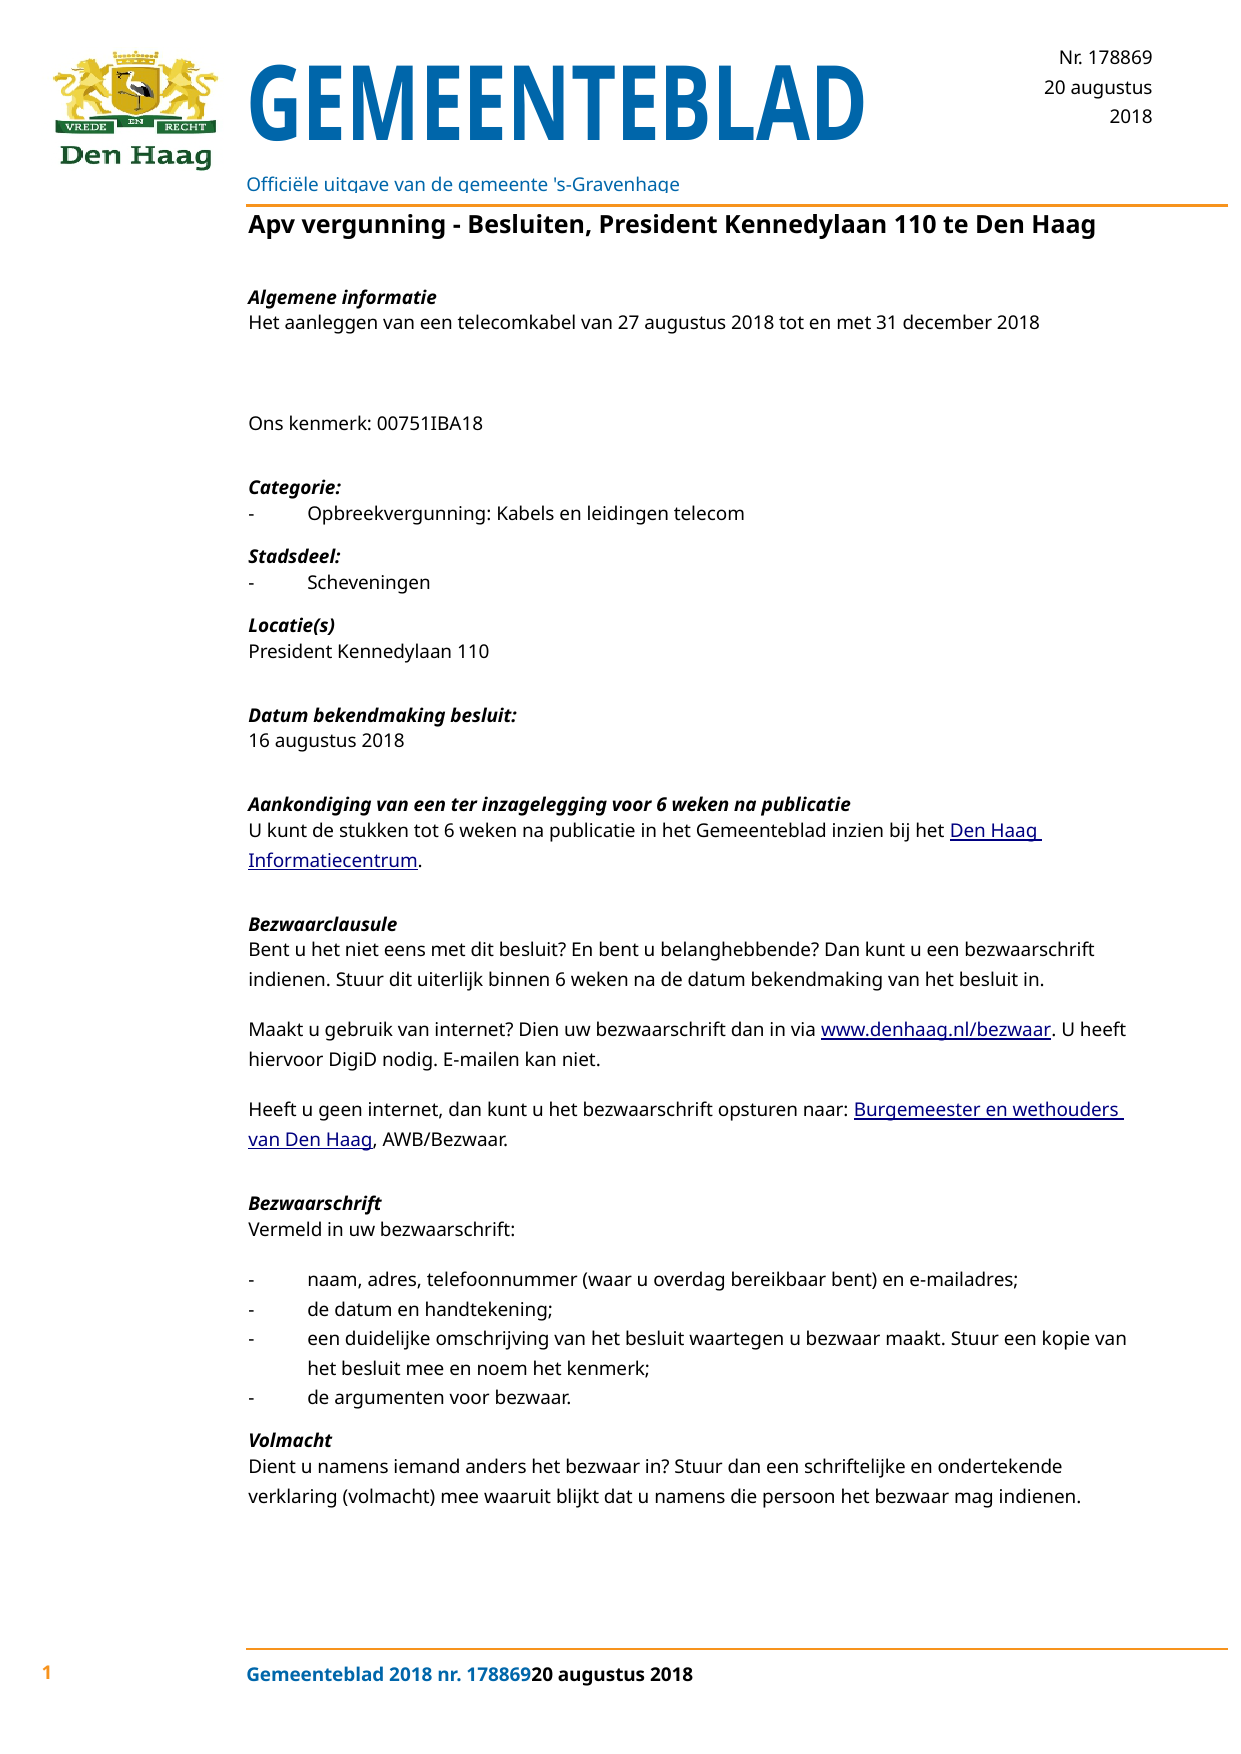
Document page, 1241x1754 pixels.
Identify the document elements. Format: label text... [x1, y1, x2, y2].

text Heeft u geen internet, dan kunt u het bezwaarschrift opsturen naar: Burgemeester en wethouders van Den Haag, AWB/Bezwaar. [248, 1096, 1152, 1152]
text Vermeld in uw bezwaarschrift: [248, 1216, 1152, 1241]
text Aankondiging van een ter inzagelegging voor 6 weken na publicatie [248, 791, 1152, 817]
picture [41, 47, 231, 172]
text U kunt de stukken tot 6 weken na publicatie in het Gemeenteblad inzien bij het Den Haag Informatiecentrum. [248, 817, 1152, 872]
text President Kennedylaan 110 [248, 638, 1152, 663]
text Bent u het niet eens met dit besluit? En bent u belanghebbende? Dan kunt u een bezwaarschrift indienen. Stuur dit uiterlijk binnen 6 weken na de datum bekendmaking van het besluit in. [248, 936, 1152, 992]
text Locatie(s) [248, 612, 1152, 638]
text Stadsdeel: [248, 543, 1152, 569]
text Apv vergunning - Besluiten, President Kennedylaan 110 te Den Haag [248, 207, 1152, 241]
text Bezwaarclausule [248, 911, 1152, 936]
text Algemene informatie [248, 284, 1152, 309]
text Datum bekendmaking besluit: [248, 702, 1152, 727]
text Volmacht [248, 1428, 1152, 1453]
list de argumenten voor bezwaar. [248, 1384, 1152, 1410]
text Categorie: [248, 474, 1152, 500]
text 16 augustus 2018 [248, 727, 1152, 753]
text Dient u namens iemand anders het bezwaar in? Stuur dan een schriftelijke en ondertekende verklaring (volmacht) mee waaruit blijkt dat u namens die persoon het bezwaar mag indienen. [248, 1453, 1152, 1509]
text Bezwaarschrift [248, 1190, 1152, 1216]
text Maakt u gebruik van internet? Dien uw bezwaarschrift dan in via www.denhaag.nl/bezwaar. U heeft hiervoor DigiD nodig. E-mailen kan niet. [248, 1016, 1152, 1072]
list de datum en handtekening; [248, 1296, 1152, 1321]
list Scheveningen [248, 569, 1152, 595]
text Het aanleggen van een telecomkabel van 27 augustus 2018 tot en met 31 december 2018 [248, 309, 1152, 335]
list een duidelijke omschrijving van het besluit waartegen u bezwaar maakt. Stuur een kopie van het besluit mee en noem het kenmerk; [248, 1325, 1152, 1381]
list naam, adres, telefoonnummer (waar u overdag bereikbaar bent) en e-mailadres; [248, 1266, 1152, 1292]
list Opbreekvergunning: Kabels en leidingen telecom [248, 500, 1152, 526]
text Ons kenmerk: 00751IBA18 [248, 410, 1152, 436]
